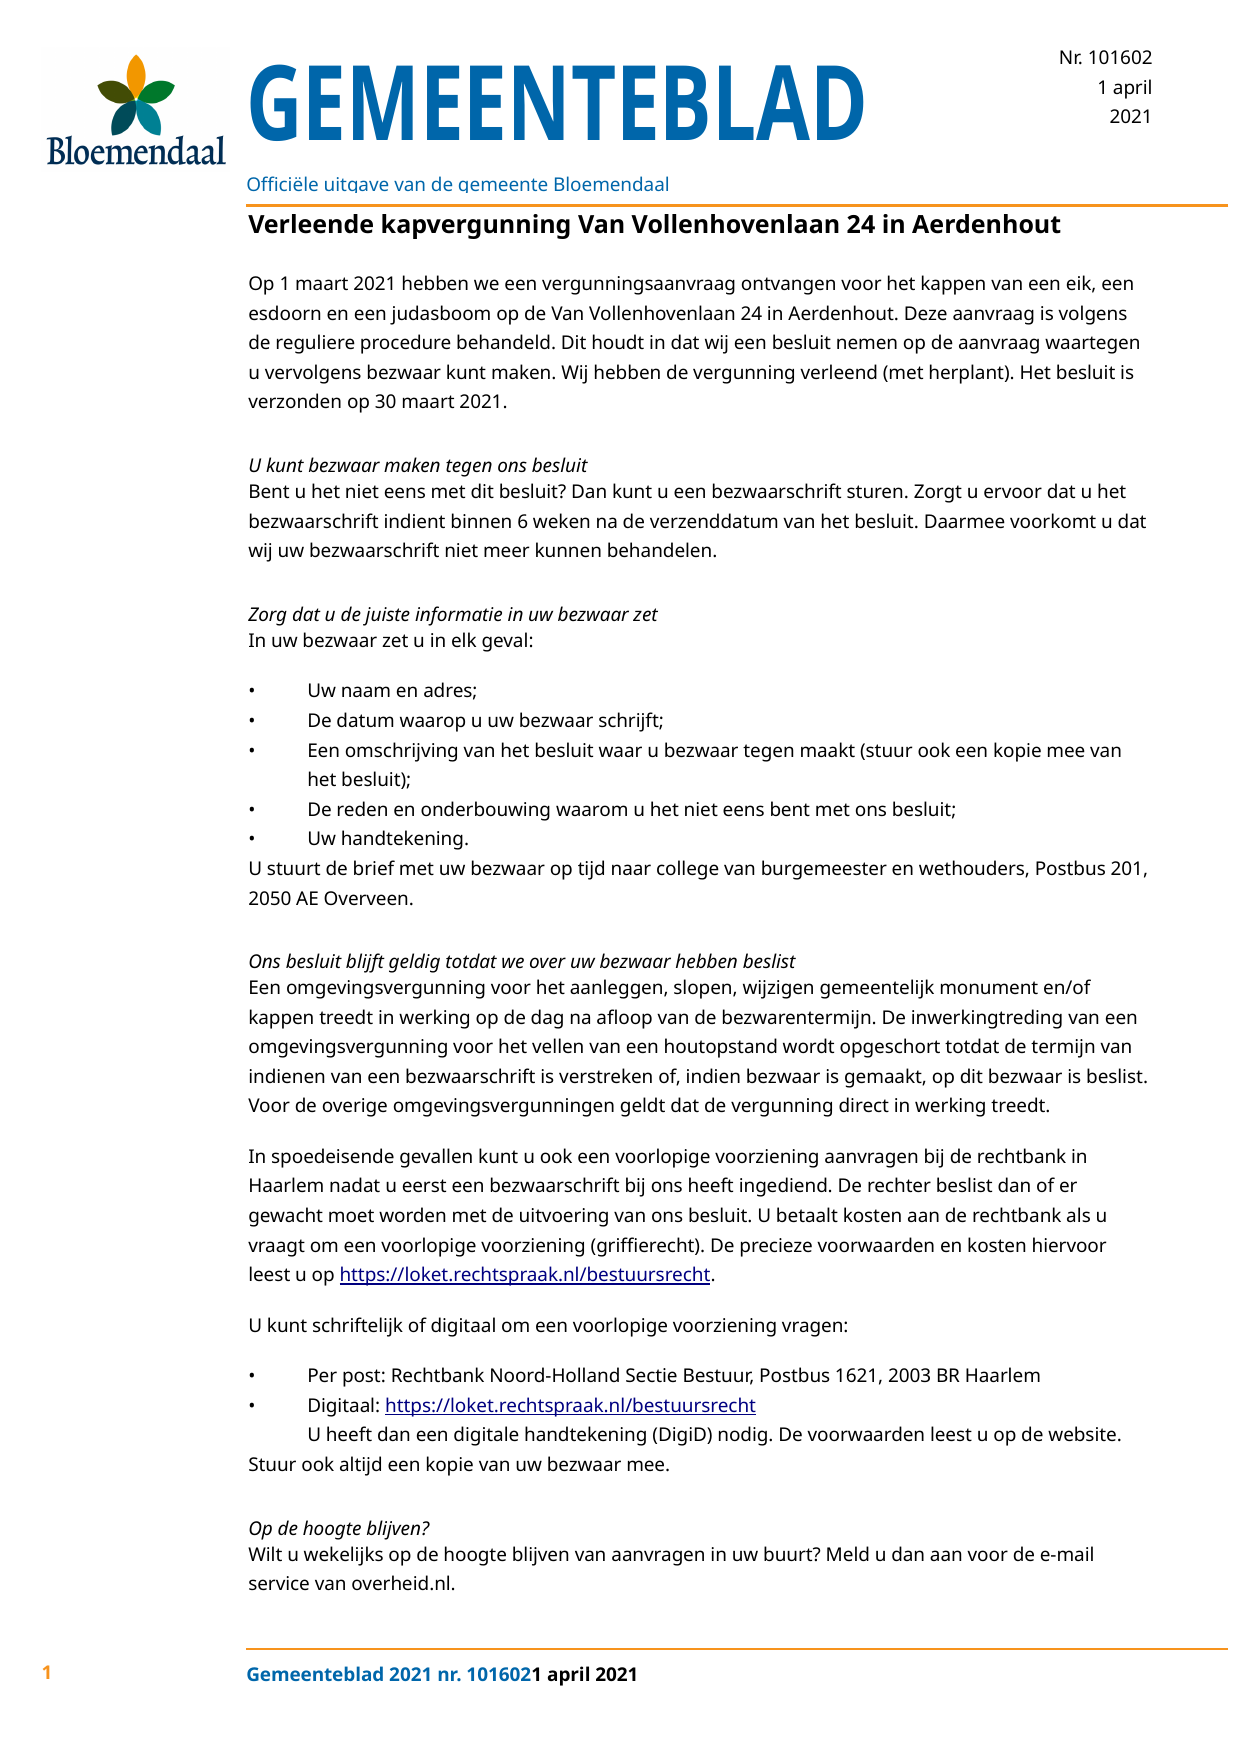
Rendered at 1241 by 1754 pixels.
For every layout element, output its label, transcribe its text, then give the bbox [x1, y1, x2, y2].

list De datum waarop u uw bezwaar schrijft; [248, 707, 1152, 733]
picture [41, 47, 231, 172]
list Uw naam en adres; [248, 678, 1152, 703]
text Stuur ook altijd een kopie van uw bezwaar mee. [248, 1451, 1152, 1477]
list U heeft dan een digitale handtekening (DigiD) nodig. De voorwaarden leest u op de website. [248, 1421, 1152, 1447]
text U stuurt de brief met uw bezwaar op tijd naar college van burgemeester en wethouders, Postbus 201, 2050 AE Overveen. [248, 855, 1152, 910]
text Wilt u wekelijks op de hoogte blijven van aanvragen in uw buurt? Meld u dan aan voor de e-mail service van overheid.nl. [248, 1541, 1152, 1596]
text Bent u het niet eens met dit besluit? Dan kunt u een bezwaarschrift sturen. Zorgt u ervoor dat u het bezwaarschrift indient binnen 6 weken na de verzenddatum van het besluit. Daarmee voorkomt u dat wij uw bezwaarschrift niet meer kunnen behandelen. [248, 478, 1152, 563]
text Op de hoogte blijven? [248, 1515, 1152, 1541]
list Een omschrijving van het besluit waar u bezwaar tegen maakt (stuur ook een kopie mee van het besluit); [248, 737, 1152, 792]
text In uw bezwaar zet u in elk geval: [248, 627, 1152, 653]
text U kunt bezwaar maken tegen ons besluit [248, 453, 1152, 478]
text Een omgevingsvergunning voor het aanleggen, slopen, wijzigen gemeentelijk monument en/of kappen treedt in werking op de dag na afloop van de bezwarentermijn. De inwerkingtreding van een omgevingsvergunning voor het vellen van een houtopstand wordt opgeschort totdat de termijn van indienen van een bezwaarschrift is verstreken of, indien bezwaar is gemaakt, op dit bezwaar is beslist. Voor de overige omgevingsvergunningen geldt dat de vergunning direct in werking treedt. [248, 974, 1152, 1118]
text U kunt schriftelijk of digitaal om een voorlopige voorziening vragen: [248, 1312, 1152, 1338]
list Per post: Rechtbank Noord-Holland Sectie Bestuur, Postbus 1621, 2003 BR Haarlem [248, 1362, 1152, 1388]
text Verleende kapvergunning Van Vollenhovenlaan 24 in Aerdenhout [248, 207, 1152, 241]
text Ons besluit blijft geldig totdat we over uw bezwaar hebben beslist [248, 949, 1152, 974]
list Digitaal: https://loket.rechtspraak.nl/bestuursrecht [248, 1392, 1152, 1418]
list Uw handtekening. [248, 826, 1152, 851]
text Zorg dat u de juiste informatie in uw bezwaar zet [248, 601, 1152, 627]
list De reden en onderbouwing waarom u het niet eens bent met ons besluit; [248, 796, 1152, 822]
text In spoedeisende gevallen kunt u ook een voorlopige voorziening aanvragen bij de rechtbank in Haarlem nadat u eerst een bezwaarschrift bij ons heeft ingediend. De rechter beslist dan of er gewacht moet worden met de uitvoering van ons besluit. U betaalt kosten aan de rechtbank als u vraagt om een voorlopige voorziening (griffierecht). De precieze voorwaarden en kosten hiervoor leest u op https://loket.rechtspraak.nl/bestuursrecht. [248, 1143, 1152, 1287]
text Op 1 maart 2021 hebben we een vergunningsaanvraag ontvangen voor het kappen van een eik, een esdoorn en een judasboom op de Van Vollenhovenlaan 24 in Aerdenhout. Deze aanvraag is volgens de reguliere procedure behandeld. Dit houdt in dat wij een besluit nemen op de aanvraag waartegen u vervolgens bezwaar kunt maken. Wij hebben de vergunning verleend (met herplant). Het besluit is verzonden op 30 maart 2021. [248, 270, 1152, 414]
